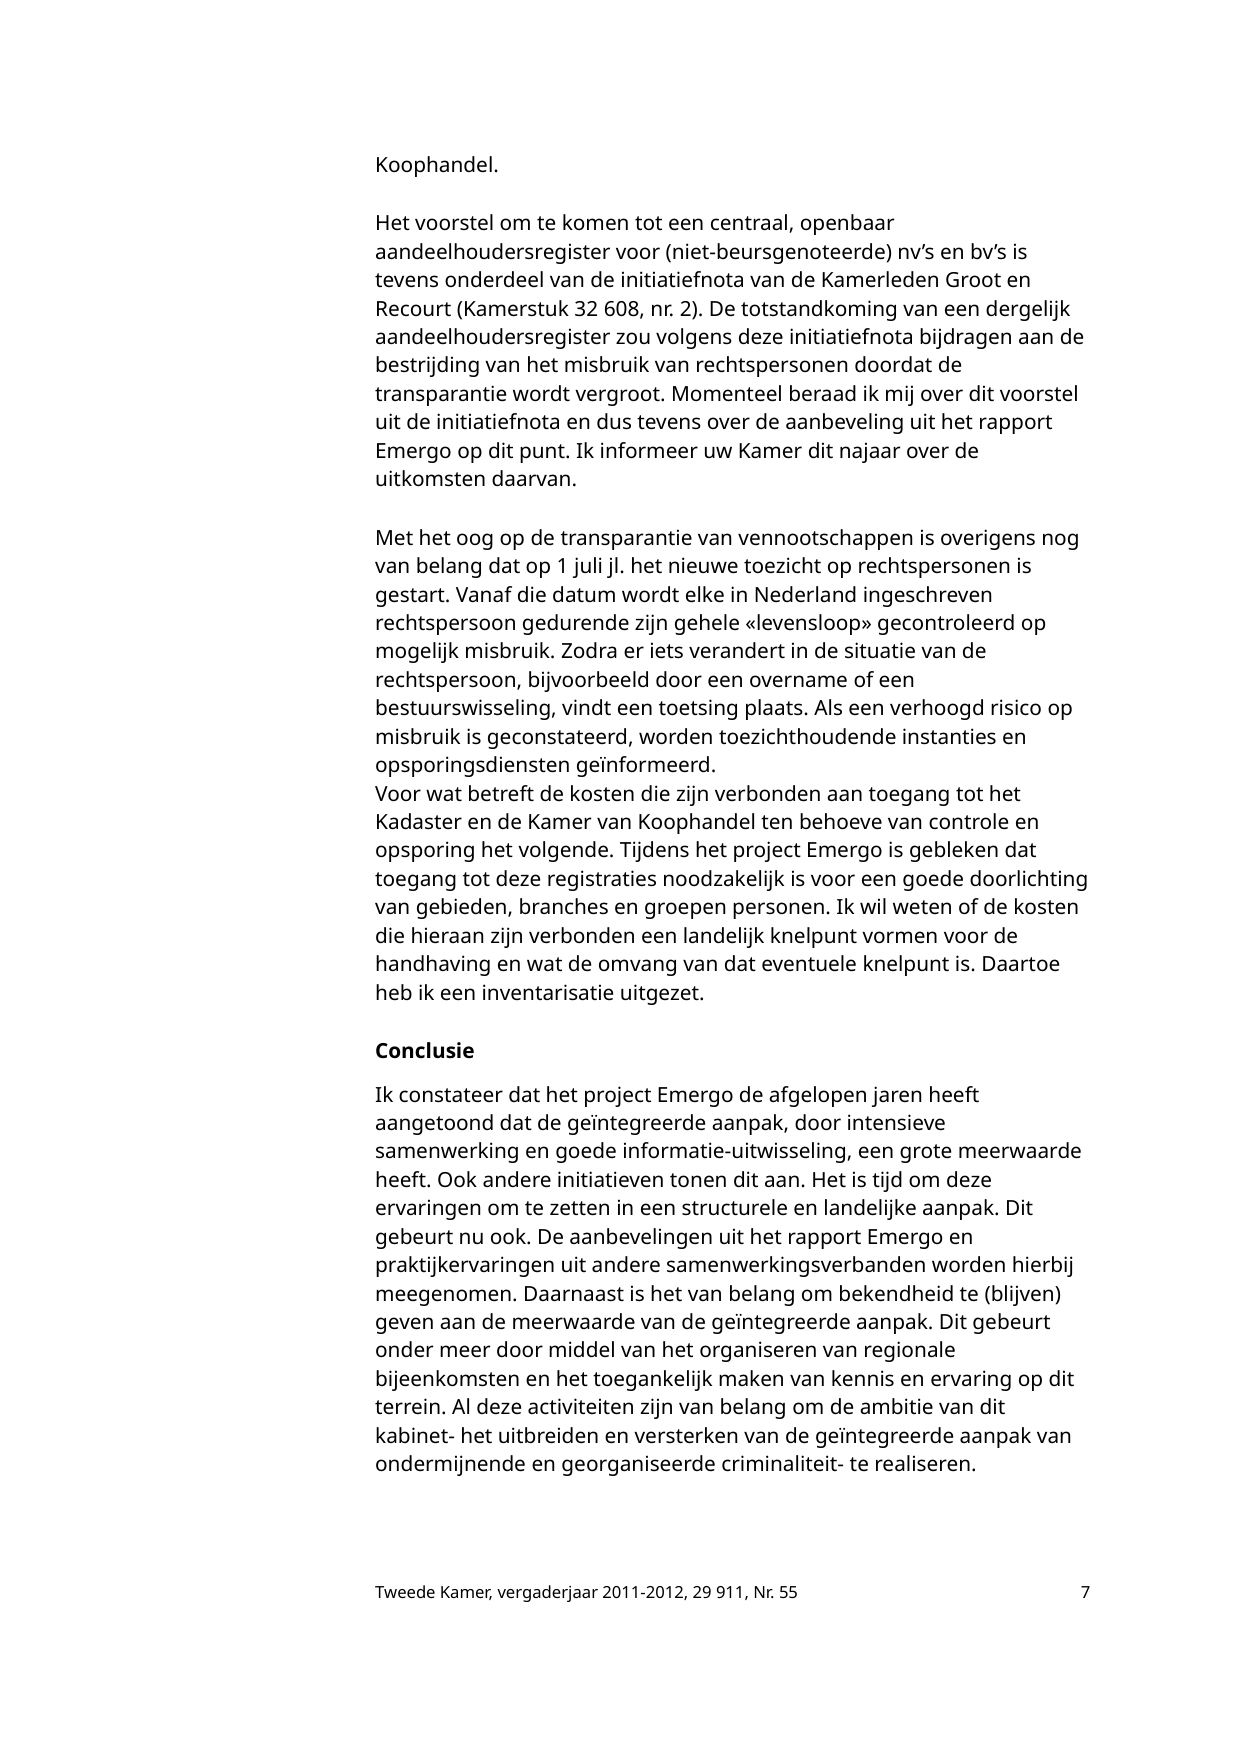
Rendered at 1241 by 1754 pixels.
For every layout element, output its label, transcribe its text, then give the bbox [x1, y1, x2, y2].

text Koophandel. [375, 150, 1090, 178]
text Conclusie [375, 1036, 1090, 1065]
text Met het oog op de transparantie van vennootschappen is overigens nog van belang dat op 1 juli jl. het nieuwe toezicht op rechtspersonen is gestart. Vanaf die datum wordt elke in Nederland ingeschreven rechtspersoon gedurende zijn gehele «levensloop» gecontroleerd op mogelijk misbruik. Zodra er iets verandert in de situatie van de rechtspersoon, bijvoorbeeld door een overname of een bestuurswisseling, vindt een toetsing plaats. Als een verhoogd risico op misbruik is geconstateerd, worden toezichthoudende instanties en opsporingsdiensten geïnformeerd. [375, 523, 1090, 779]
text Ik constateer dat het project Emergo de afgelopen jaren heeft aangetoond dat de geïntegreerde aanpak, door intensieve samenwerking en goede informatie-uitwisseling, een grote meerwaarde heeft. Ook andere initiatieven tonen dit aan. Het is tijd om deze ervaringen om te zetten in een structurele en landelijke aanpak. Dit gebeurt nu ook. De aanbevelingen uit het rapport Emergo en praktijkervaringen uit andere samenwerkingsverbanden worden hierbij meegenomen. Daarnaast is het van belang om bekendheid te (blijven) geven aan de meerwaarde van de geïntegreerde aanpak. Dit gebeurt onder meer door middel van het organiseren van regionale bijeenkomsten en het toegankelijk maken van kennis en ervaring op dit terrein. Al deze activiteiten zijn van belang om de ambitie van dit kabinet- het uitbreiden en versterken van de geïntegreerde aanpak van ondermijnende en georganiseerde criminaliteit- te realiseren. [375, 1080, 1090, 1478]
text Het voorstel om te komen tot een centraal, openbaar aandeelhoudersregister voor (niet-beursgenoteerde) nv’s en bv’s is tevens onderdeel van de initiatiefnota van de Kamerleden Groot en Recourt (Kamerstuk 32 608, nr. 2). De totstandkoming van een dergelijk aandeelhoudersregister zou volgens deze initiatiefnota bijdragen aan de bestrijding van het misbruik van rechtspersonen doordat de transparantie wordt vergroot. Momenteel beraad ik mij over dit voorstel uit de initiatiefnota en dus tevens over de aanbeveling uit het rapport Emergo op dit punt. Ik informeer uw Kamer dit najaar over de uitkomsten daarvan. [375, 208, 1090, 493]
text Voor wat betreft de kosten die zijn verbonden aan toegang tot het Kadaster en de Kamer van Koophandel ten behoeve van controle en opsporing het volgende. Tijdens het project Emergo is gebleken dat toegang tot deze registraties noodzakelijk is voor een goede doorlichting van gebieden, branches en groepen personen. Ik wil weten of de kosten die hieraan zijn verbonden een landelijk knelpunt vormen voor de handhaving en wat de omvang van dat eventuele knelpunt is. Daartoe heb ik een inventarisatie uitgezet. [375, 779, 1090, 1006]
